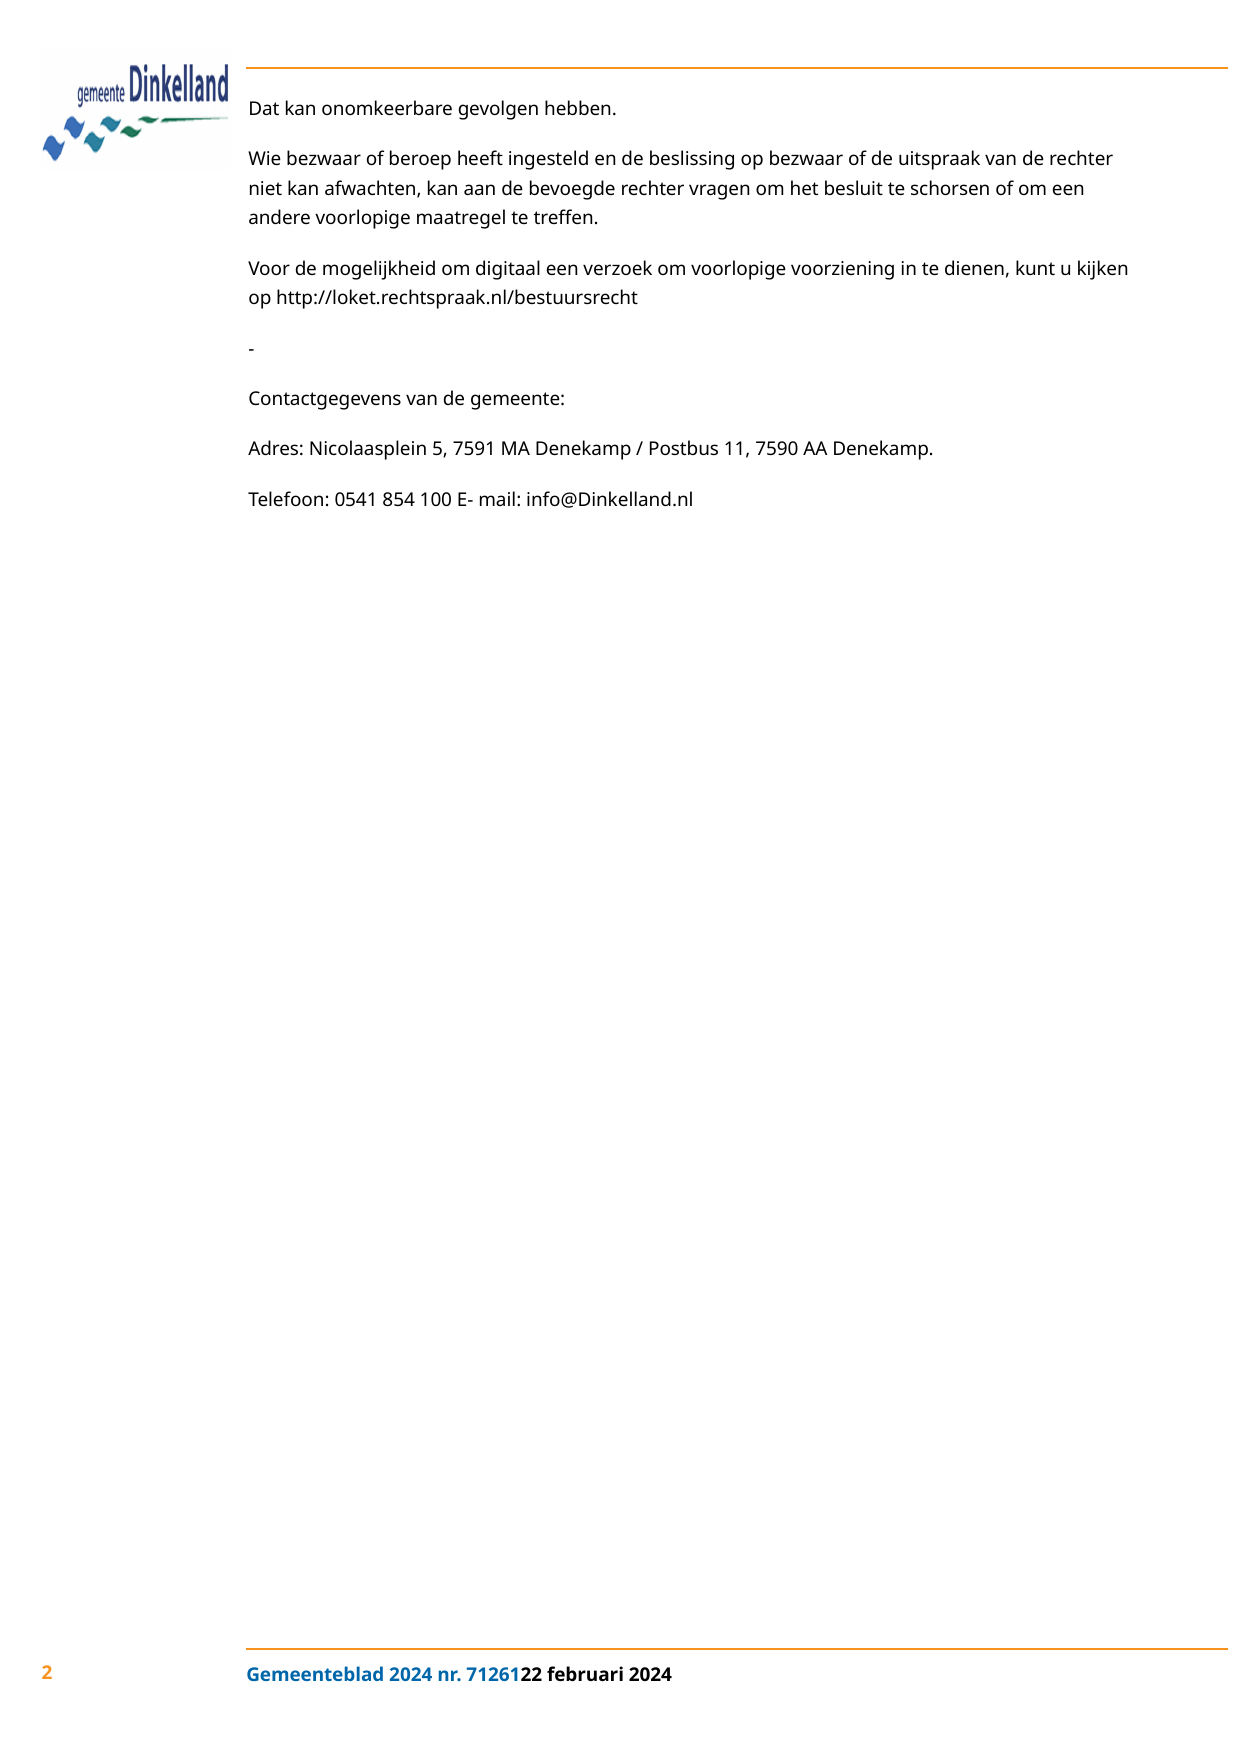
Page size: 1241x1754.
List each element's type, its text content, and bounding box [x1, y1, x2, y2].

text Adres: Nicolaasplein 5, 7591 MA Denekamp / Postbus 11, 7590 AA Denekamp. [248, 436, 1152, 461]
picture [41, 47, 231, 172]
text Wie bezwaar of beroep heeft ingesteld en de beslissing op bezwaar of de uitspraak van de rechter niet kan afwachten, kan aan de bevoegde rechter vragen om het besluit te schorsen of om een andere voorlopige maatregel te treffen. [248, 145, 1152, 230]
text Contactgegevens van de gemeente: [248, 385, 1152, 411]
text Voor de mogelijkheid om digitaal een verzoek om voorlopige voorziening in te dienen, kunt u kijken op http://loket.rechtspraak.nl/bestuursrecht [248, 255, 1152, 310]
text - [248, 335, 1152, 361]
text Dat kan onomkeerbare gevolgen hebben. [248, 95, 1152, 121]
text Telefoon: 0541 854 100 E- mail: info@Dinkelland.nl [248, 486, 1152, 512]
